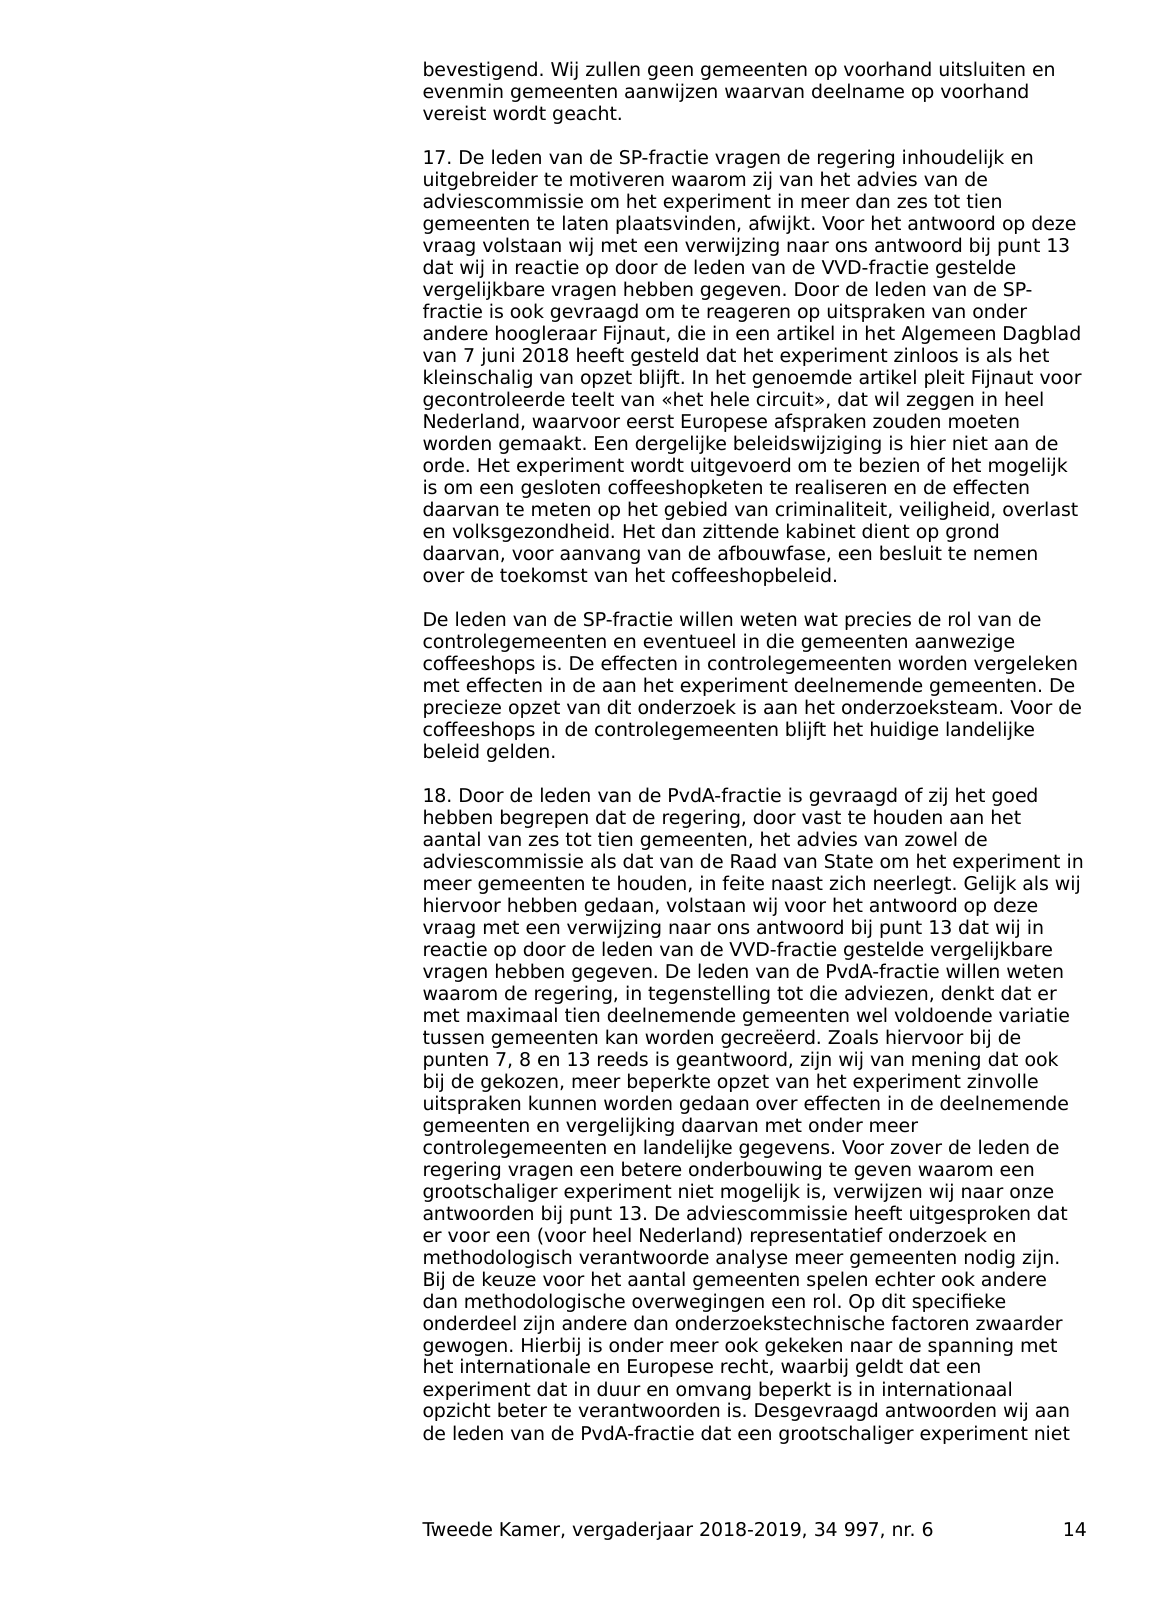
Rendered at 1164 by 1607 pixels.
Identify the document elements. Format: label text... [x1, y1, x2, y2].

text bevestigend. Wij zullen geen gemeenten op voorhand uitsluiten en evenmin gemeenten aanwijzen waarvan deelname op voorhand vereist wordt geacht. [422, 59, 1087, 125]
text De leden van de SP-fractie willen weten wat precies de rol van de controlegemeenten en eventueel in die gemeenten aanwezige coffeeshops is. De effecten in controlegemeenten worden vergeleken met effecten in de aan het experiment deelnemende gemeenten. De precieze opzet van dit onderzoek is aan het onderzoeksteam. Voor de coffeeshops in de controlegemeenten blijft het huidige landelijke beleid gelden. [422, 609, 1087, 763]
text 17. De leden van de SP-fractie vragen de regering inhoudelijk en uitgebreider te motiveren waarom zij van het advies van de adviescommissie om het experiment in meer dan zes tot tien gemeenten te laten plaatsvinden, afwijkt. Voor het antwoord op deze vraag volstaan wij met een verwijzing naar ons antwoord bij punt 13 dat wij in reactie op door de leden van de VVD-fractie gestelde vergelijkbare vragen hebben gegeven. Door de leden van de SP-fractie is ook gevraagd om te reageren op uitspraken van onder andere hoogleraar Fijnaut, die in een artikel in het Algemeen Dagblad van 7 juni 2018 heeft gesteld dat het experiment zinloos is als het kleinschalig van opzet blijft. In het genoemde artikel pleit Fijnaut voor gecontroleerde teelt van «het hele circuit», dat wil zeggen in heel Nederland, waarvoor eerst Europese afspraken zouden moeten worden gemaakt. Een dergelijke beleidswijziging is hier niet aan de orde. Het experiment wordt uitgevoerd om te bezien of het mogelijk is om een gesloten coffeeshopketen te realiseren en de effecten daarvan te meten op het gebied van criminaliteit, veiligheid, overlast en volksgezondheid. Het dan zittende kabinet dient op grond daarvan, voor aanvang van de afbouwfase, een besluit te nemen over de toekomst van het coffeeshopbeleid. [422, 147, 1087, 587]
text 18. Door de leden van de PvdA-fractie is gevraagd of zij het goed hebben begrepen dat de regering, door vast te houden aan het aantal van zes tot tien gemeenten, het advies van zowel de adviescommissie als dat van de Raad van State om het experiment in meer gemeenten te houden, in feite naast zich neerlegt. Gelijk als wij hiervoor hebben gedaan, volstaan wij voor het antwoord op deze vraag met een verwijzing naar ons antwoord bij punt 13 dat wij in reactie op door de leden van de VVD-fractie gestelde vergelijkbare vragen hebben gegeven. De leden van de PvdA-fractie willen weten waarom de regering, in tegenstelling tot die adviezen, denkt dat er met maximaal tien deelnemende gemeenten wel voldoende variatie tussen gemeenten kan worden gecreëerd. Zoals hiervoor bij de punten 7, 8 en 13 reeds is geantwoord, zijn wij van mening dat ook bij de gekozen, meer beperkte opzet van het experiment zinvolle uitspraken kunnen worden gedaan over effecten in de deelnemende gemeenten en vergelijking daarvan met onder meer controlegemeenten en landelijke gegevens. Voor zover de leden de regering vragen een betere onderbouwing te geven waarom een grootschaliger experiment niet mogelijk is, verwijzen wij naar onze antwoorden bij punt 13. De adviescommissie heeft uitgesproken dat er voor een (voor heel Nederland) representatief onderzoek en methodologisch verantwoorde analyse meer gemeenten nodig zijn. Bij de keuze voor het aantal gemeenten spelen echter ook andere dan methodologische overwegingen een rol. Op dit specifieke onderdeel zijn andere dan onderzoekstechnische factoren zwaarder gewogen. Hierbij is onder meer ook gekeken naar de spanning met het internationale en Europese recht, waarbij geldt dat een experiment dat in duur en omvang beperkt is in internationaal opzicht beter te verantwoorden is. Desgevraagd antwoorden wij aan de leden van de PvdA-fractie dat een grootschaliger experiment niet [422, 785, 1087, 1444]
